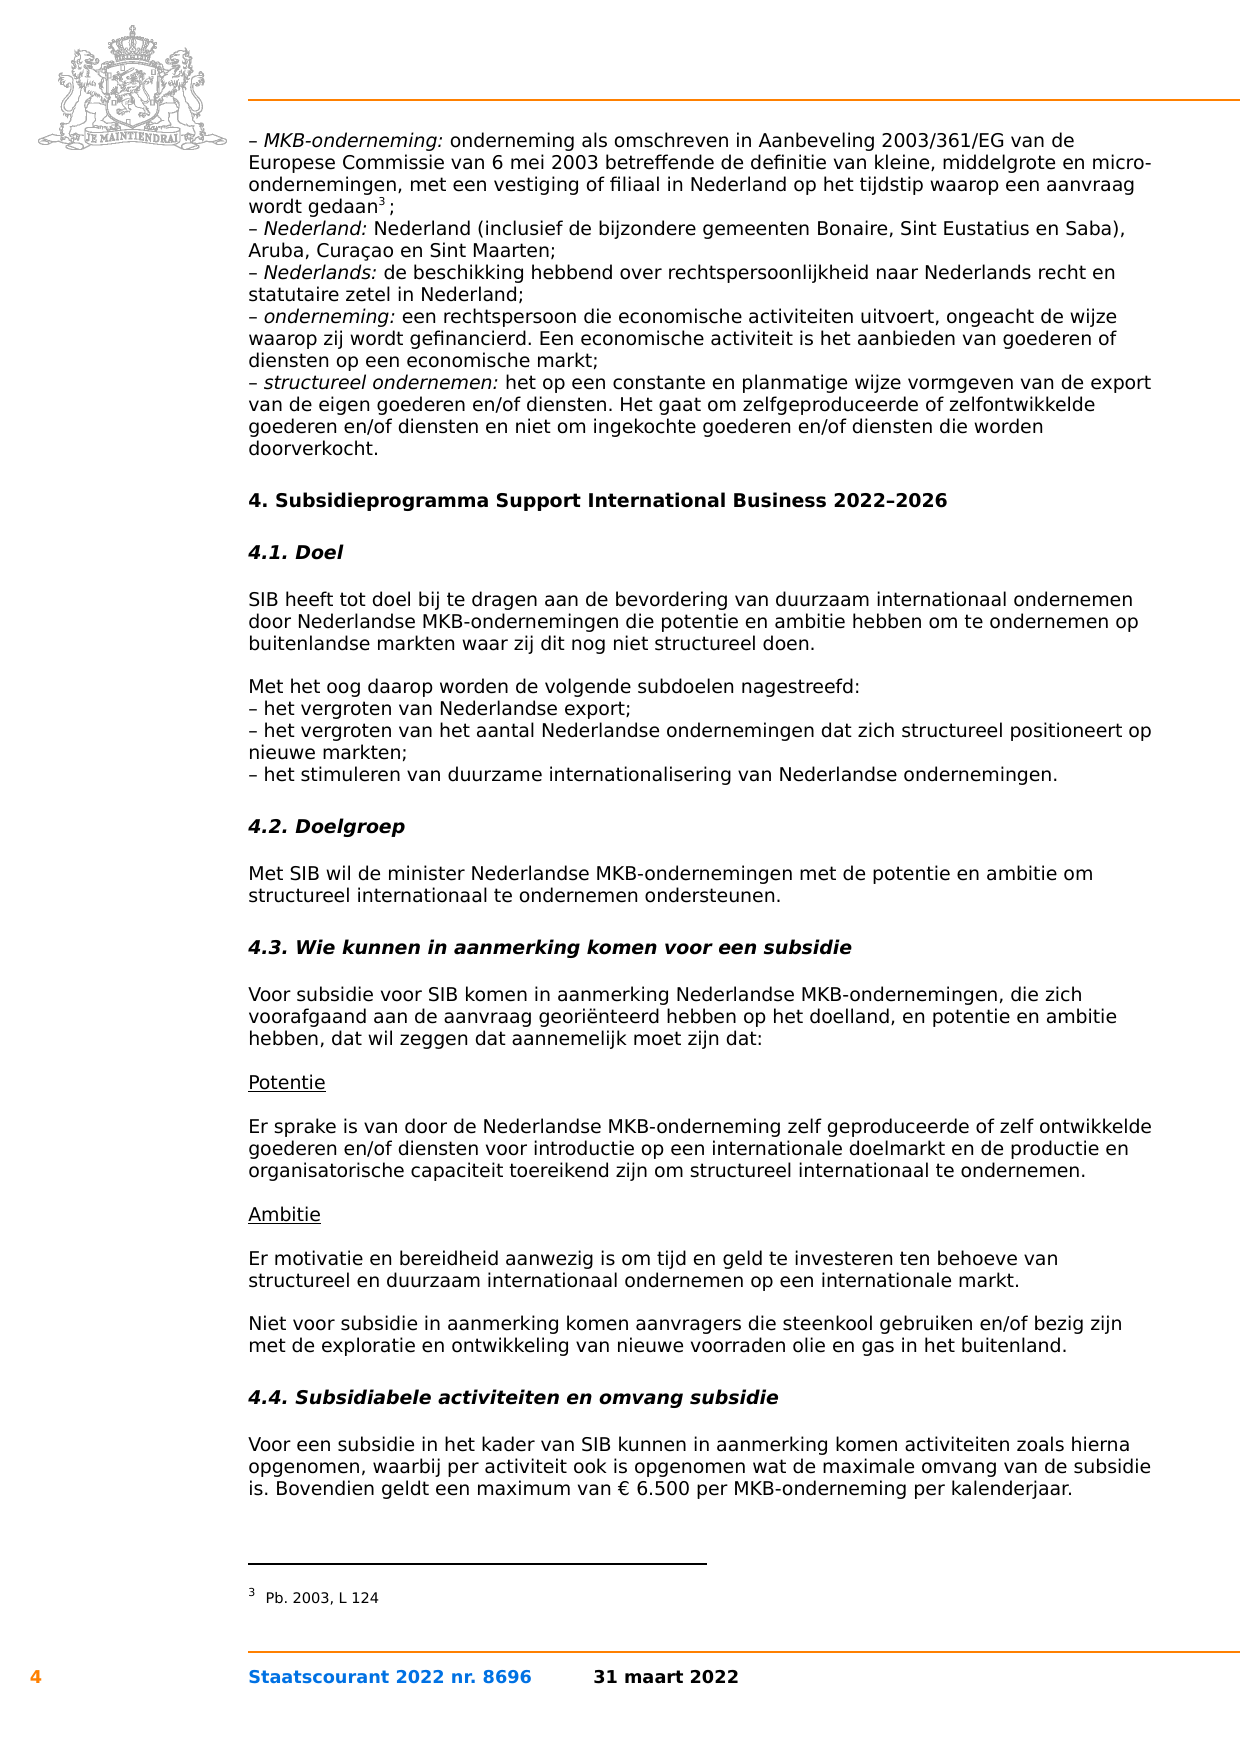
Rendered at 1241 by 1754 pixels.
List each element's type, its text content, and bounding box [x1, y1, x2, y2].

subtitle Ambitie [248, 1204, 1163, 1226]
text – onderneming: een rechtspersoon die economische activiteiten uitvoert, ongeacht de wijze waarop zij wordt gefinancierd. Een economische activiteit is het aanbieden van goederen of diensten op een economische markt; [248, 306, 1163, 372]
text – het vergroten van het aantal Nederlandse ondernemingen dat zich structureel positioneert op nieuwe markten; [248, 720, 1163, 764]
text – Nederlands: de beschikking hebbend over rechtspersoonlijkheid naar Nederlands recht en statutaire zetel in Nederland; [248, 262, 1163, 306]
text Met SIB wil de minister Nederlandse MKB-ondernemingen met de potentie en ambitie om structureel internationaal te ondernemen ondersteunen. [248, 863, 1163, 907]
text – het stimuleren van duurzame internationalisering van Nederlandse ondernemingen. [248, 764, 1163, 786]
subtitle 4. Subsidieprogramma Support International Business 2022–2026 [248, 489, 1163, 512]
text Niet voor subsidie in aanmerking komen aanvragers die steenkool gebruiken en/of bezig zijn met de exploratie en ontwikkeling van nieuwe voorraden olie en gas in het buitenland. [248, 1313, 1163, 1357]
text – Nederland: Nederland (inclusief de bijzondere gemeenten Bonaire, Sint Eustatius en Saba), Aruba, Curaçao en Sint Maarten; [248, 218, 1163, 262]
subtitle Potentie [248, 1072, 1163, 1094]
text – MKB-onderneming: onderneming als omschreven in Aanbeveling 2003/361/EG van de Europese Commissie van 6 mei 2003 betreffende de definitie van kleine, middelgrote en micro-ondernemingen, met een vestiging of filiaal in Nederland op het tijdstip waarop een aanvraag wordt gedaan; [248, 130, 1163, 218]
subtitle 4.2. Doelgroep [248, 816, 1163, 838]
text SIB heeft tot doel bij te dragen aan de bevordering van duurzaam internationaal ondernemen door Nederlandse MKB-ondernemingen die potentie en ambitie hebben om te ondernemen op buitenlandse markten waar zij dit nog niet structureel doen. [248, 588, 1163, 654]
picture [38, 25, 227, 150]
text Met het oog daarop worden de volgende subdoelen nagestreefd: [248, 676, 1163, 698]
text – structureel ondernemen: het op een constante en planmatige wijze vormgeven van de export van de eigen goederen en/of diensten. Het gaat om zelfgeproduceerde of zelfontwikkelde goederen en/of diensten en niet om ingekochte goederen en/of diensten die worden doorverkocht. [248, 372, 1163, 459]
text Pb. 2003, L 124 [248, 1586, 1163, 1608]
text Voor subsidie voor SIB komen in aanmerking Nederlandse MKB-ondernemingen, die zich voorafgaand aan de aanvraag georiënteerd hebben op het doelland, en potentie en ambitie hebben, dat wil zeggen dat aannemelijk moet zijn dat: [248, 984, 1163, 1050]
text Er sprake is van door de Nederlandse MKB-onderneming zelf geproduceerde of zelf ontwikkelde goederen en/of diensten voor introductie op een internationale doelmarkt en de productie en organisatorische capaciteit toereikend zijn om structureel internationaal te ondernemen. [248, 1116, 1163, 1182]
subtitle 4.1. Doel [248, 542, 1163, 563]
subtitle 4.4. Subsidiabele activiteiten en omvang subsidie [248, 1387, 1163, 1409]
text Er motivatie en bereidheid aanwezig is om tijd en geld te investeren ten behoeve van structureel en duurzaam internationaal ondernemen op een internationale markt. [248, 1247, 1163, 1291]
subtitle 4.3. Wie kunnen in aanmerking komen voor een subsidie [248, 937, 1163, 959]
text – het vergroten van Nederlandse export; [248, 698, 1163, 720]
text Voor een subsidie in het kader van SIB kunnen in aanmerking komen activiteiten zoals hierna opgenomen, waarbij per activiteit ook is opgenomen wat de maximale omvang van de subsidie is. Bovendien geldt een maximum van € 6.500 per MKB-onderneming per kalenderjaar. [248, 1434, 1163, 1500]
